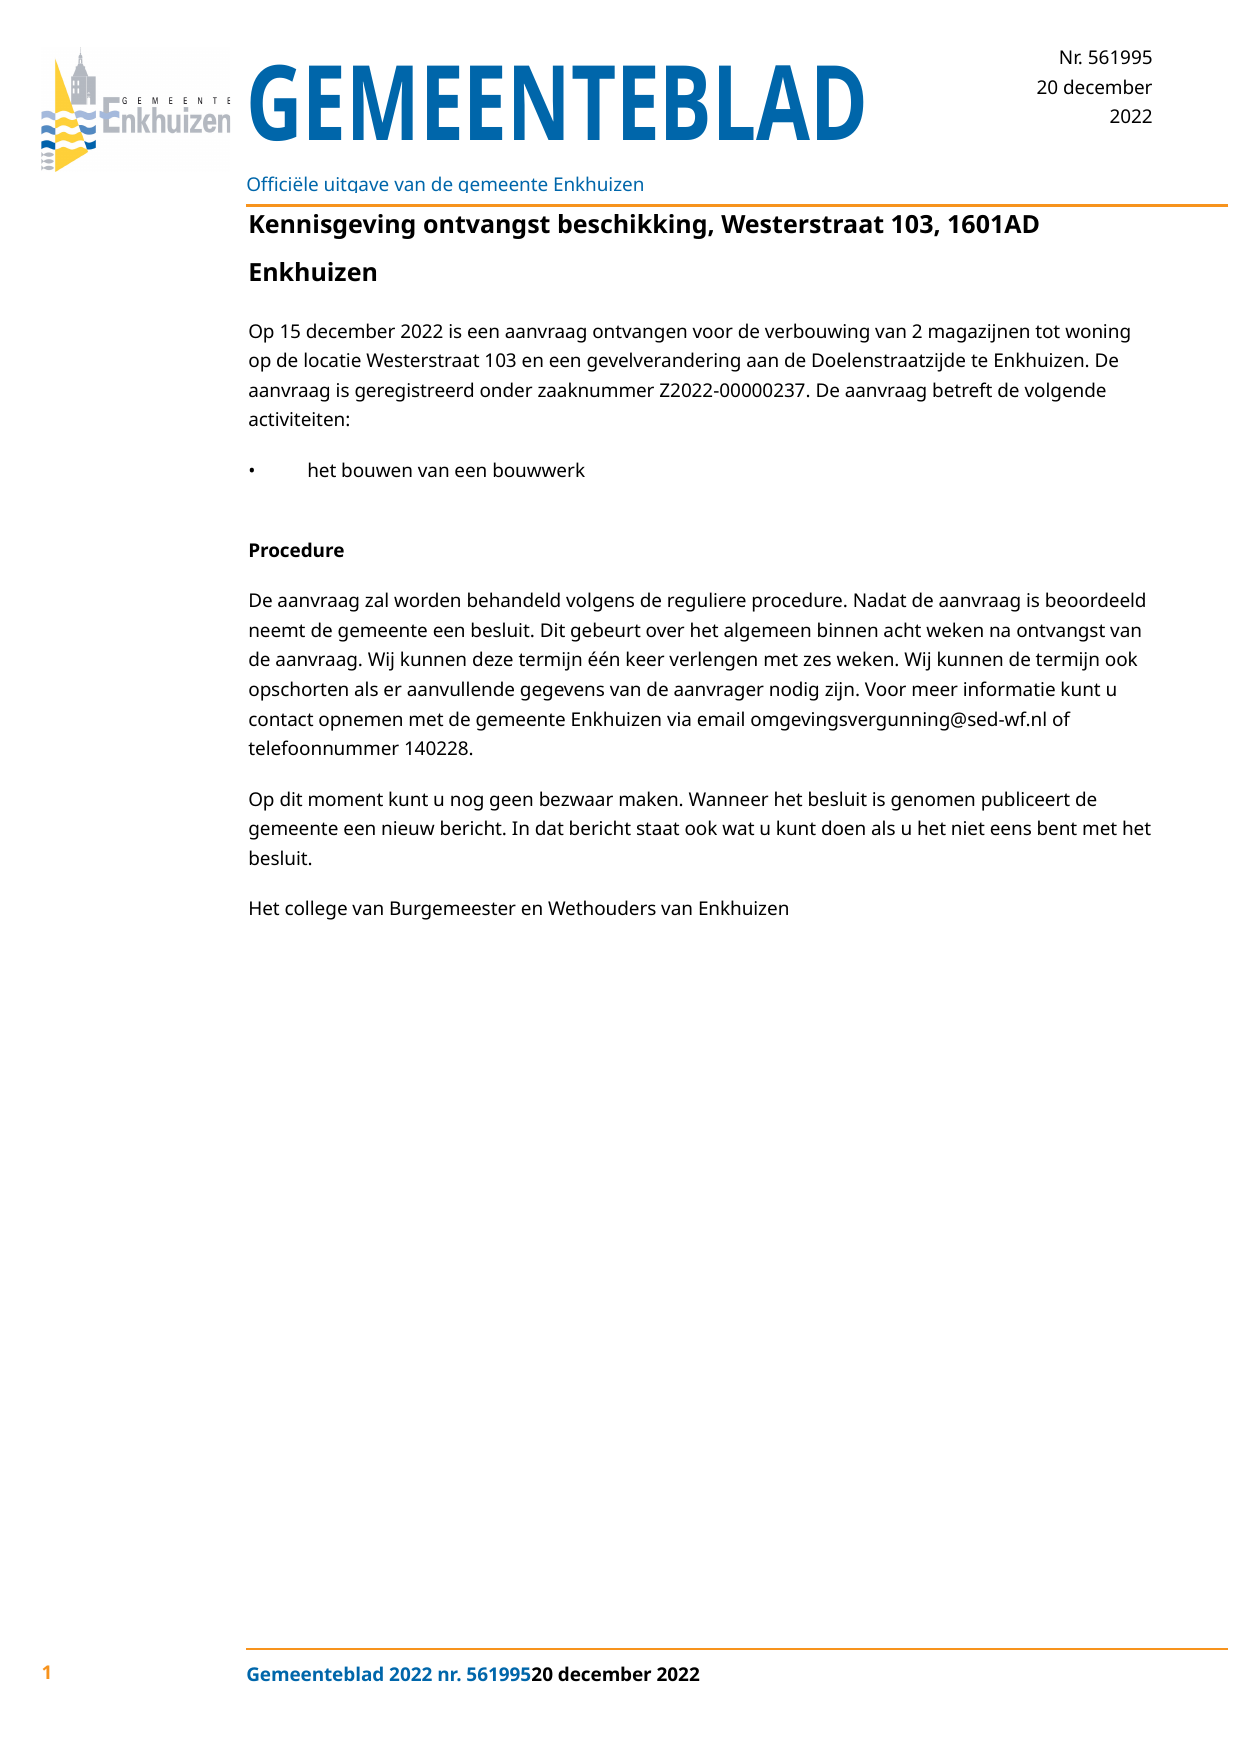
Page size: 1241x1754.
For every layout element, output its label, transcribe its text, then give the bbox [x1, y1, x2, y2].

text Het college van Burgemeester en Wethouders van Enkhuizen [248, 895, 1152, 921]
text Op 15 december 2022 is een aanvraag ontvangen voor de verbouwing van 2 magazijnen tot woning op de locatie Westerstraat 103 en een gevelverandering aan de Doelenstraatzijde te Enkhuizen. De aanvraag is geregistreerd onder zaaknummer Z2022-00000237. De aanvraag betreft de volgende activiteiten: [248, 318, 1152, 432]
picture [41, 47, 231, 172]
text De aanvraag zal worden behandeld volgens de reguliere procedure. Nadat de aanvraag is beoordeeld neemt de gemeente een besluit. Dit gebeurt over het algemeen binnen acht weken na ontvangst van de aanvraag. Wij kunnen deze termijn één keer verlengen met zes weken. Wij kunnen de termijn ook opschorten als er aanvullende gegevens van de aanvrager nodig zijn. Voor meer informatie kunt u contact opnemen met de gemeente Enkhuizen via email omgevingsvergunning@sed-wf.nl of telefoonnummer 140228. [248, 587, 1152, 761]
text Kennisgeving ontvangst beschikking, Westerstraat 103, 1601AD Enkhuizen [248, 207, 1152, 288]
list het bouwen van een bouwwerk [248, 457, 1152, 483]
text Procedure [248, 537, 1152, 563]
text Op dit moment kunt u nog geen bezwaar maken. Wanneer het besluit is genomen publiceert de gemeente een nieuw bericht. In dat bericht staat ook wat u kunt doen als u het niet eens bent met het besluit. [248, 786, 1152, 871]
